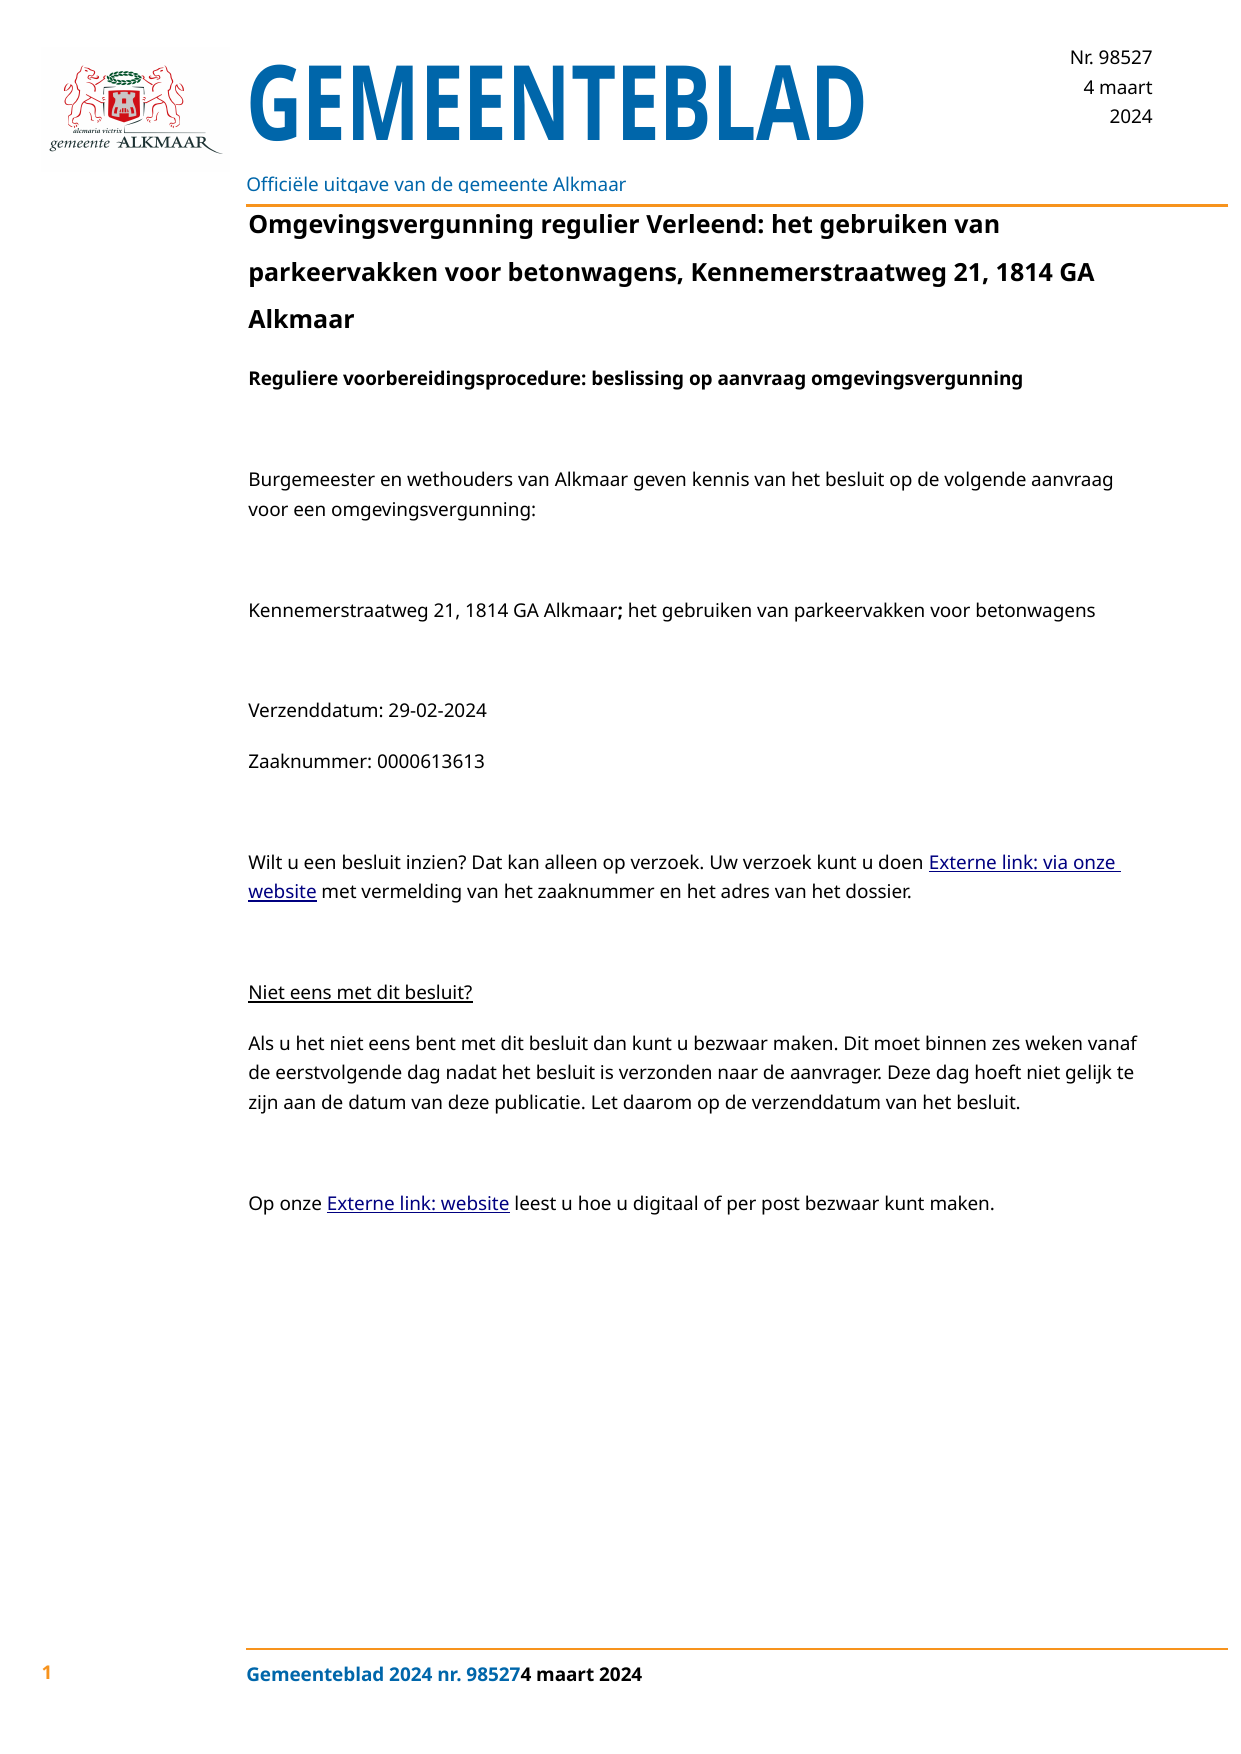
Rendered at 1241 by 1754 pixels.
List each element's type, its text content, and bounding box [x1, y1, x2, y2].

text Niet eens met dit besluit? [248, 979, 1152, 1005]
text Kennemerstraatweg 21, 1814 GA Alkmaar; het gebruiken van parkeervakken voor betonwagens [248, 597, 1152, 622]
text Wilt u een besluit inzien? Dat kan alleen op verzoek. Uw verzoek kunt u doen Externe link: via onze website met vermelding van het zaaknummer en het adres van het dossier. [248, 849, 1152, 904]
text Op onze Externe link: website leest u hoe u digitaal of per post bezwaar kunt maken. [248, 1190, 1152, 1215]
text Reguliere voorbereidingsprocedure: beslissing op aanvraag omgevingsvergunning [248, 366, 1152, 391]
text Omgevingsvergunning regulier Verleend: het gebruiken van parkeervakken voor betonwagens, Kennemerstraatweg 21, 1814 GA Alkmaar [248, 207, 1152, 336]
text Als u het niet eens bent met dit besluit dan kunt u bezwaar maken. Dit moet binnen zes weken vanaf de eerstvolgende dag nadat het besluit is verzonden naar de aanvrager. Deze dag hoeft niet gelijk te zijn aan de datum van deze publicatie. Let daarom op de verzenddatum van het besluit. [248, 1030, 1152, 1114]
text Verzenddatum: 29-02-2024 [248, 698, 1152, 723]
picture [41, 47, 231, 172]
text Zaaknummer: 0000613613 [248, 748, 1152, 774]
text Burgemeester en wethouders van Alkmaar geven kennis van het besluit op de volgende aanvraag voor een omgevingsvergunning: [248, 466, 1152, 522]
